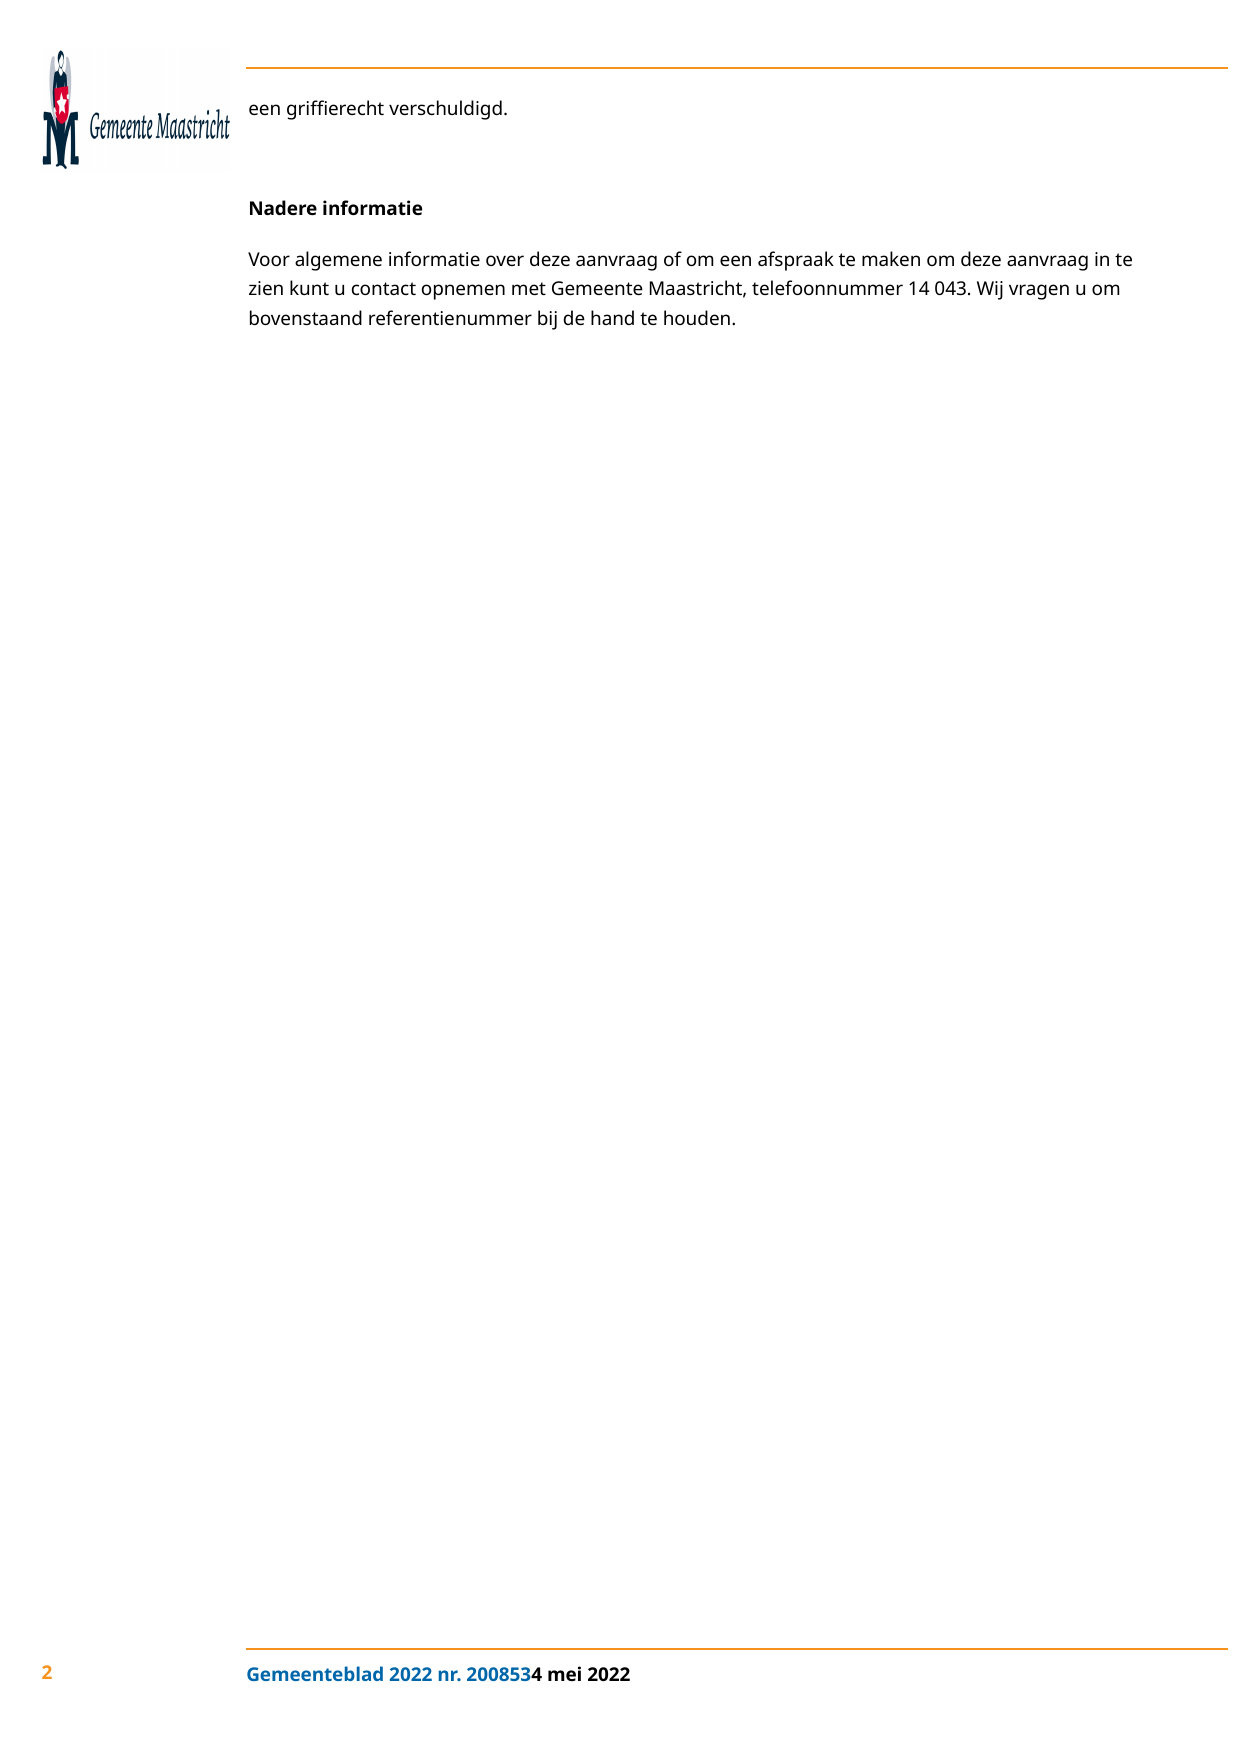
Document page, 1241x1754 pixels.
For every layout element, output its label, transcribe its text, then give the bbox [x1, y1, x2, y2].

text Nadere informatie [248, 196, 1152, 221]
picture [41, 47, 231, 172]
text een griffierecht verschuldigd. [248, 95, 1152, 121]
text Voor algemene informatie over deze aanvraag of om een afspraak te maken om deze aanvraag in te zien kunt u contact opnemen met Gemeente Maastricht, telefoonnummer 14 043. Wij vragen u om bovenstaand referentienummer bij de hand te houden. [248, 246, 1152, 331]
